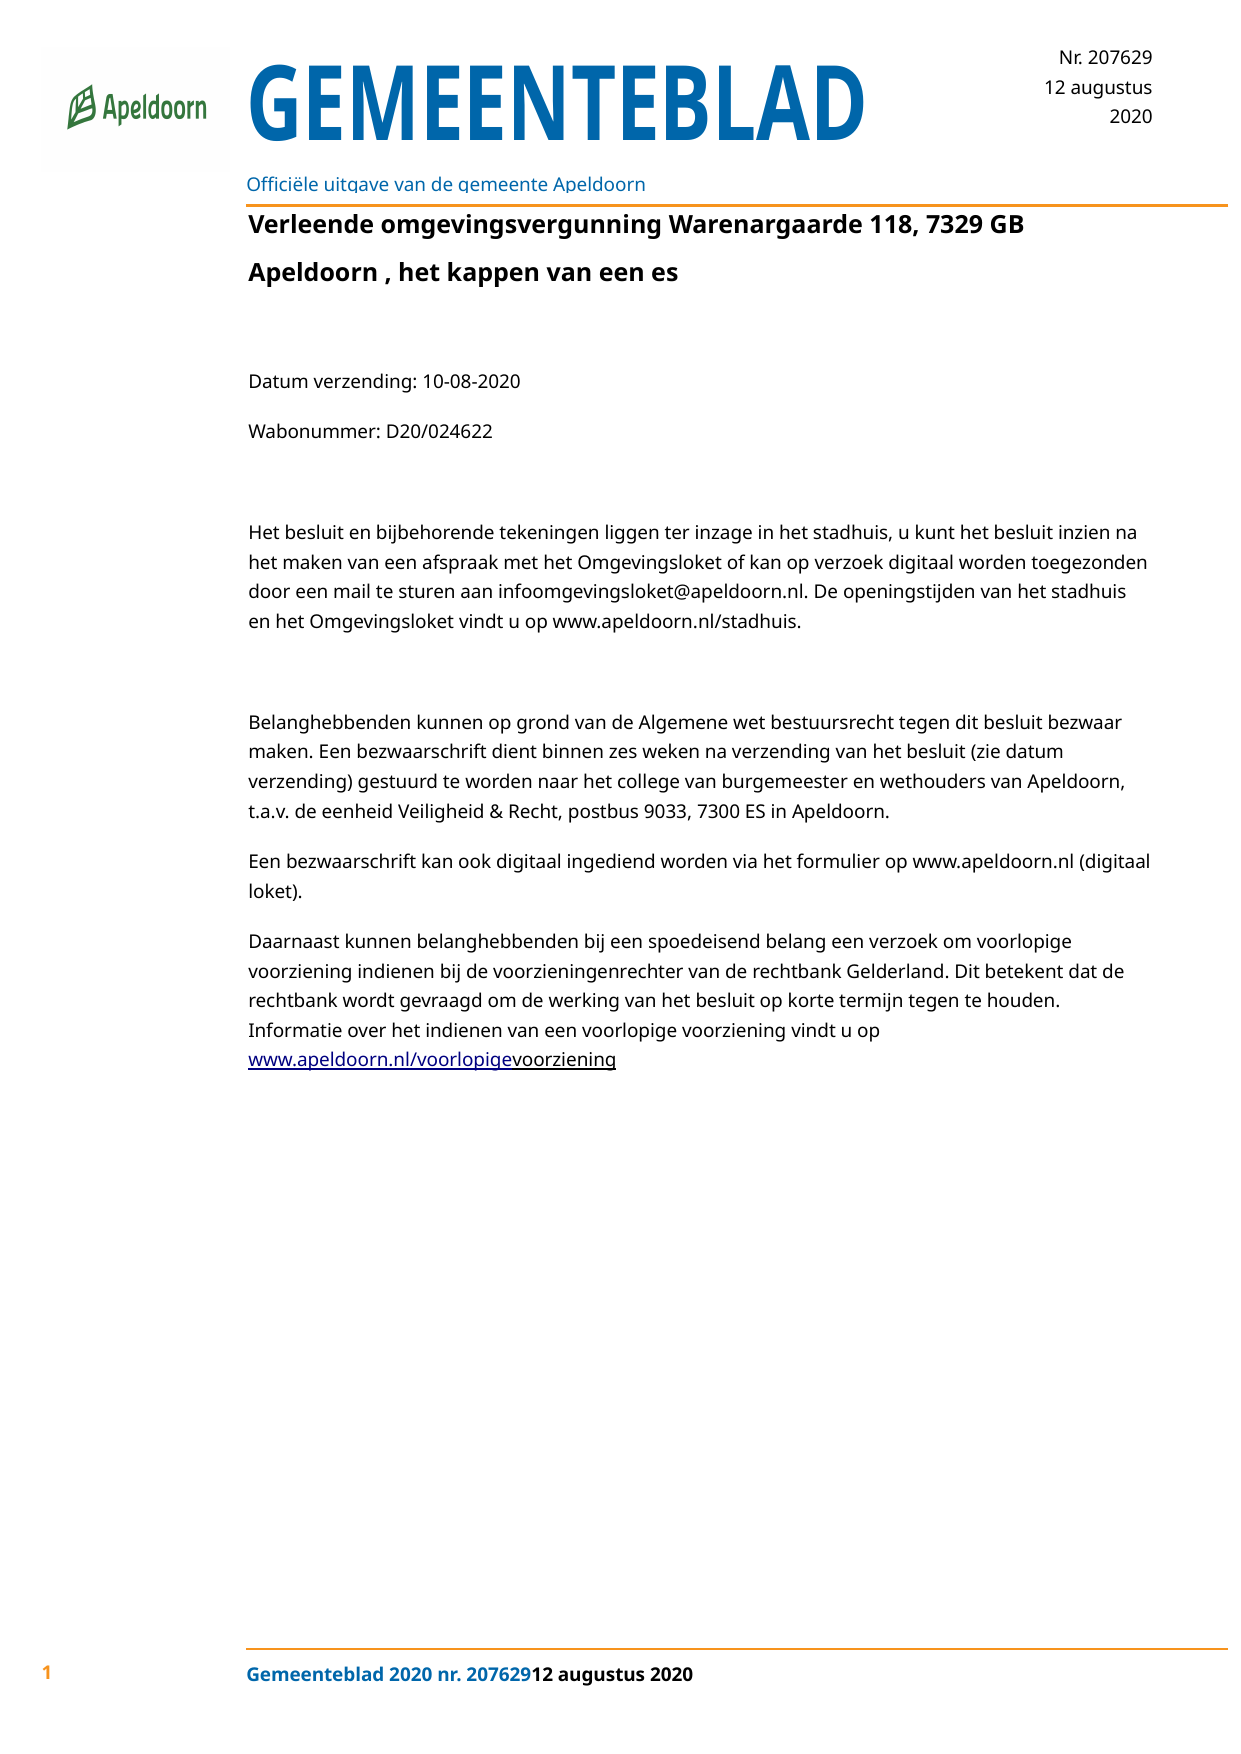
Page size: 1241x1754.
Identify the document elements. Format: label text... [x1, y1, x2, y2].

text Een bezwaarschrift kan ook digitaal ingediend worden via het formulier op www.apeldoorn.nl (digitaal loket). [248, 848, 1152, 904]
picture [41, 47, 231, 172]
text Wabonummer: D20/024622 [248, 419, 1152, 444]
text Belanghebbenden kunnen op grond van de Algemene wet bestuursrecht tegen dit besluit bezwaar maken. Een bezwaarschrift dient binnen zes weken na verzending van het besluit (zie datum verzending) gestuurd te worden naar het college van burgemeester en wethouders van Apeldoorn, t.a.v. de eenheid Veiligheid & Recht, postbus 9033, 7300 ES in Apeldoorn. [248, 709, 1152, 824]
text Het besluit en bijbehorende tekeningen liggen ter inzage in het stadhuis, u kunt het besluit inzien na het maken van een afspraak met het Omgevingsloket of kan op verzoek digitaal worden toegezonden door een mail te sturen aan infoomgevingsloket@apeldoorn.nl. De openingstijden van het stadhuis en het Omgevingsloket vindt u op www.apeldoorn.nl/stadhuis. [248, 519, 1152, 634]
text Verleende omgevingsvergunning Warenargaarde 118, 7329 GB Apeldoorn , het kappen van een es [248, 207, 1152, 288]
text Daarnaast kunnen belanghebbenden bij een spoedeisend belang een verzoek om voorlopige voorziening indienen bij de voorzieningenrechter van de rechtbank Gelderland. Dit betekent dat de rechtbank wordt gevraagd om de werking van het besluit op korte termijn tegen te houden. Informatie over het indienen van een voorlopige voorziening vindt u op www.apeldoorn.nl/voorlopigevoorziening [248, 928, 1152, 1072]
text Datum verzending: 10-08-2020 [248, 368, 1152, 394]
